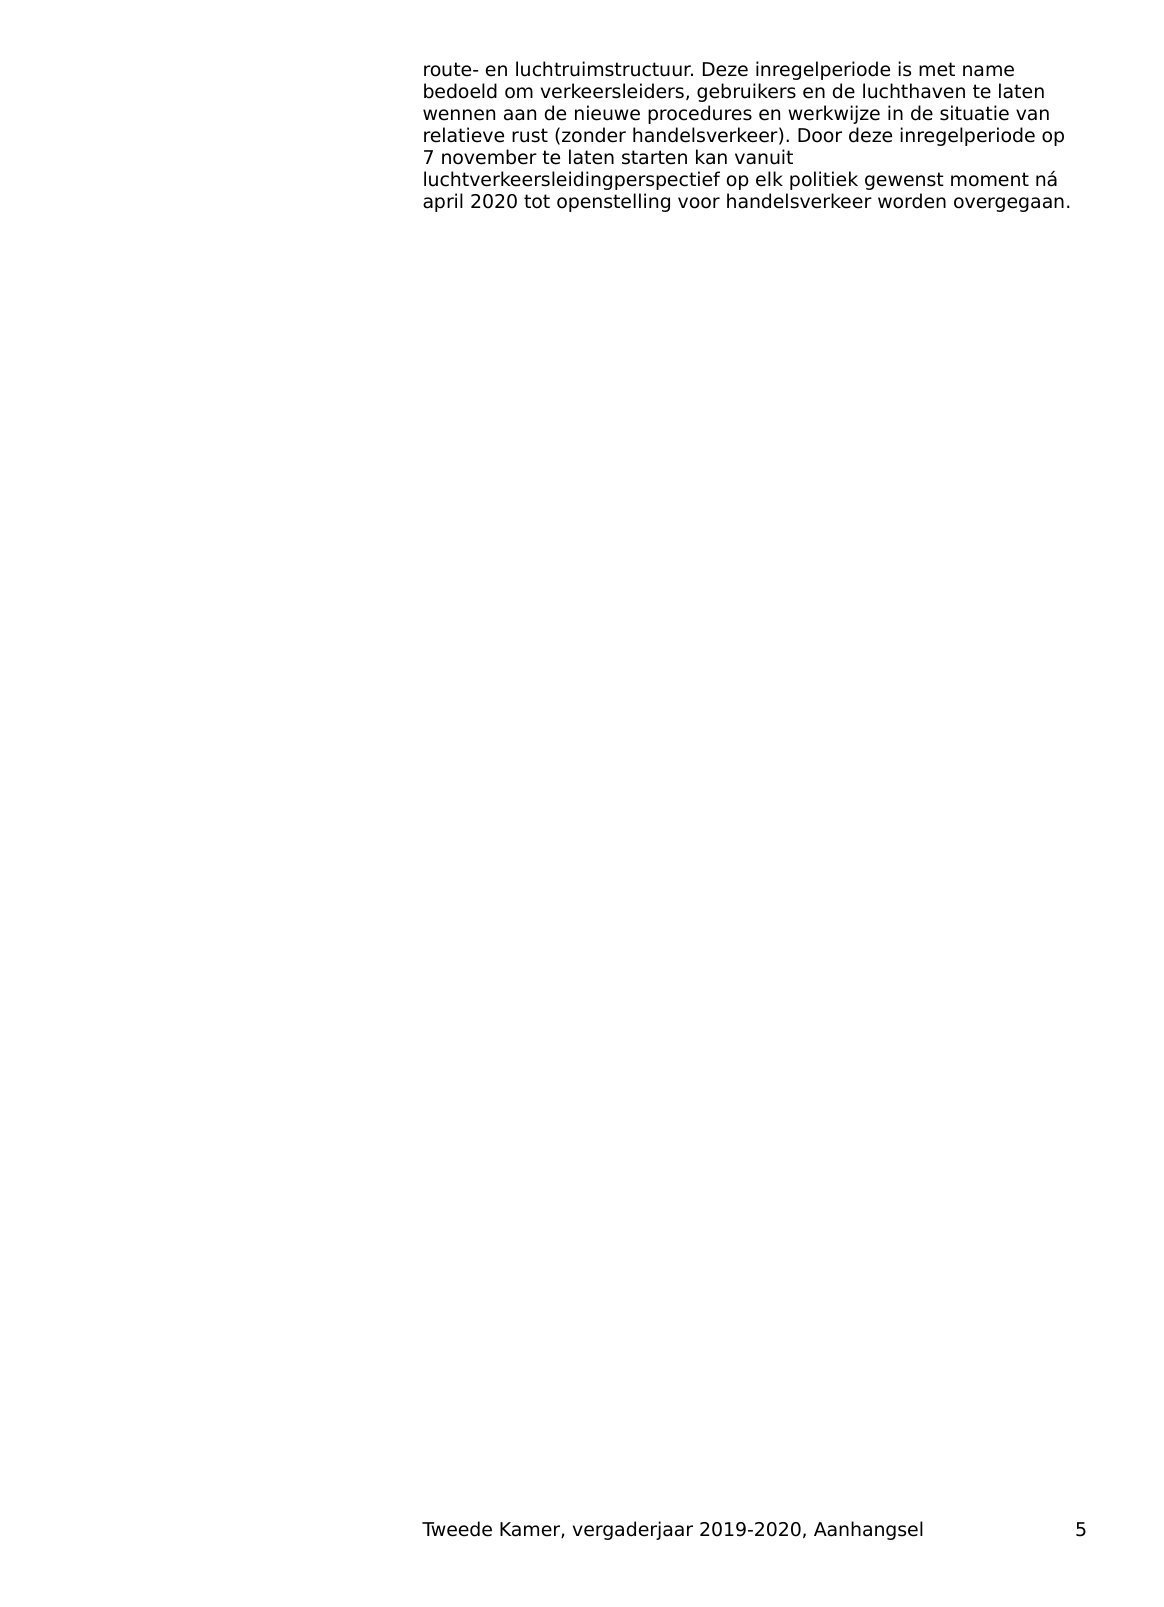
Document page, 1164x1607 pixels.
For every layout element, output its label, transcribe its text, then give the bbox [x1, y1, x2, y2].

text route- en luchtruimstructuur. Deze inregelperiode is met name bedoeld om verkeersleiders, gebruikers en de luchthaven te laten wennen aan de nieuwe procedures en werkwijze in de situatie van relatieve rust (zonder handelsverkeer). Door deze inregelperiode op 7 november te laten starten kan vanuit luchtverkeersleidingperspectief op elk politiek gewenst moment ná april 2020 tot openstelling voor handelsverkeer worden overgegaan. [422, 59, 1087, 213]
